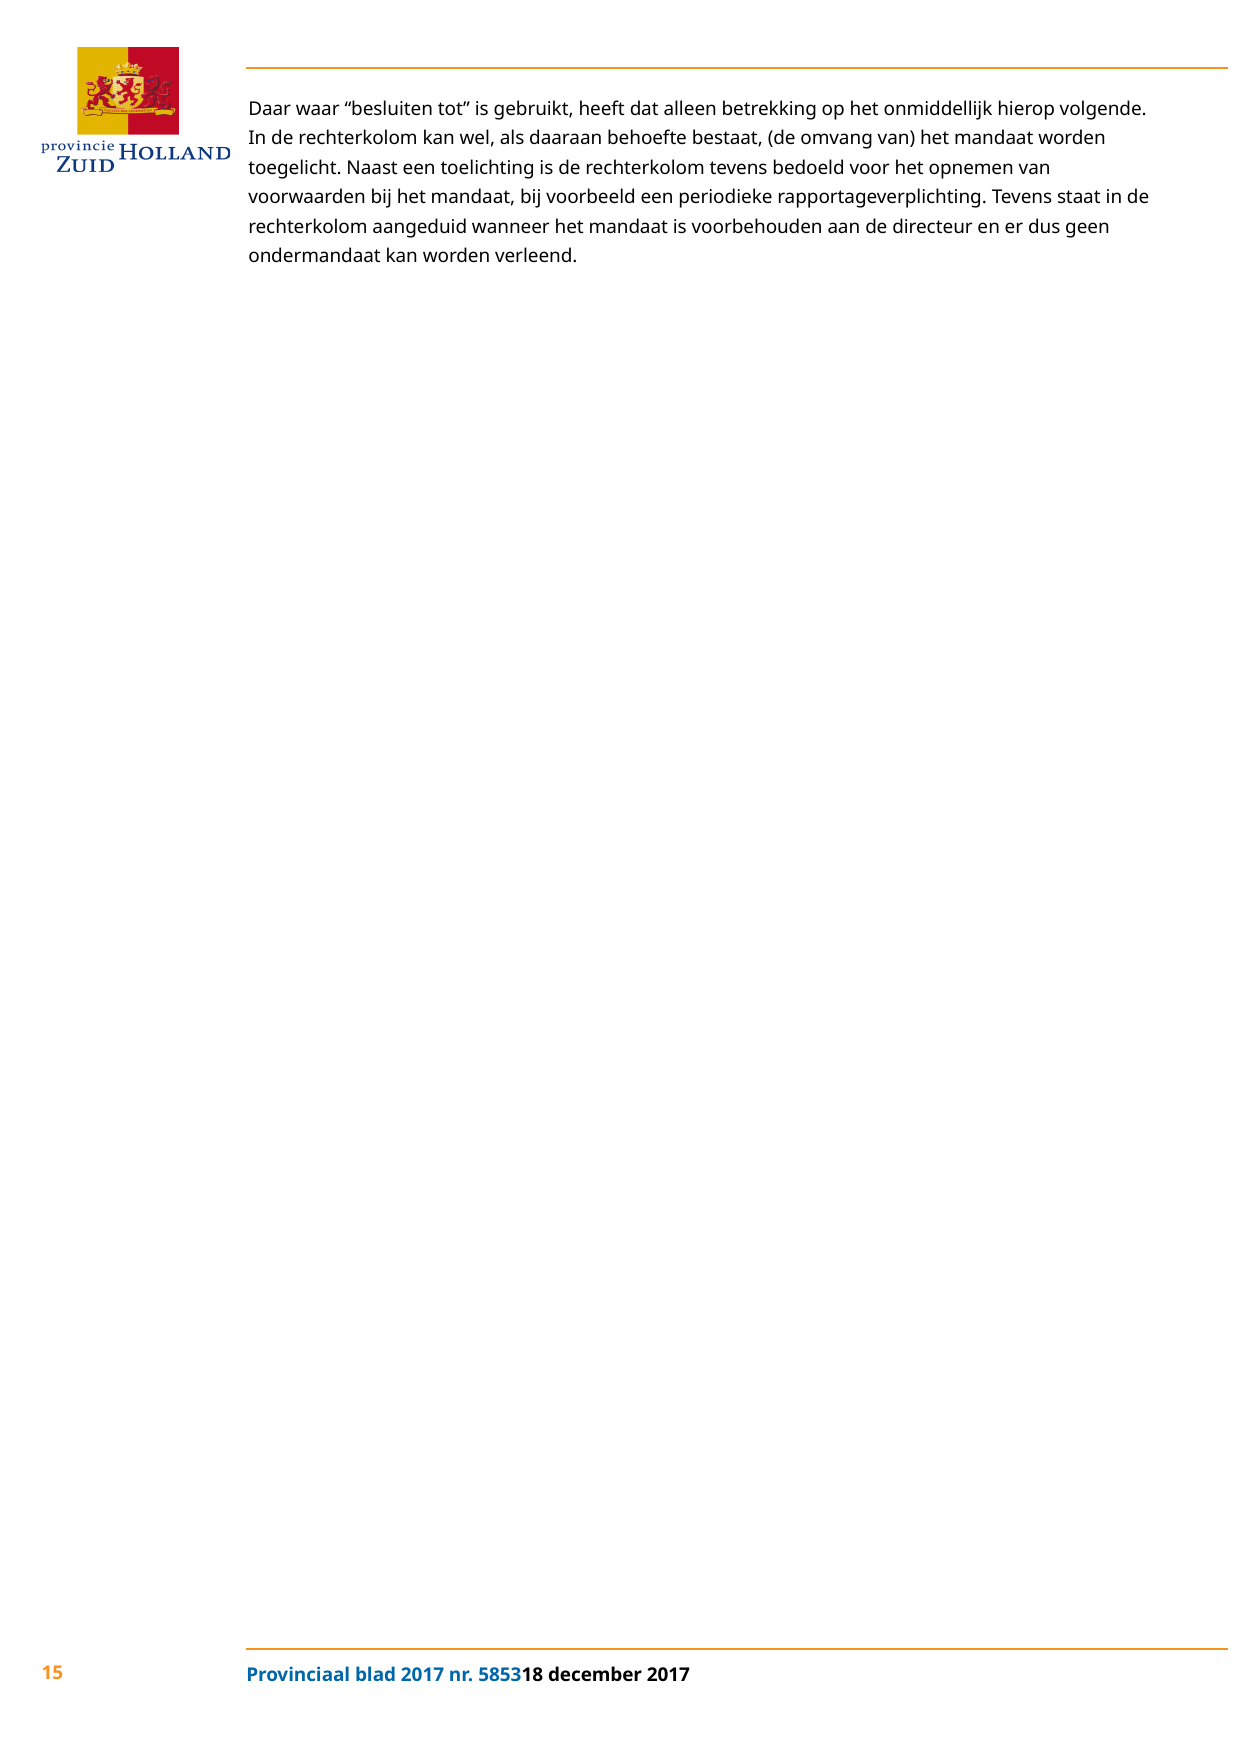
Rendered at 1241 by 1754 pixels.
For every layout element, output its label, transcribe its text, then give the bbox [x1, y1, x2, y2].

picture [41, 47, 231, 172]
text Daar waar “besluiten tot” is gebruikt, heeft dat alleen betrekking op het onmiddellijk hierop volgende. In de rechterkolom kan wel, als daaraan behoefte bestaat, (de omvang van) het mandaat worden toegelicht. Naast een toelichting is de rechterkolom tevens bedoeld voor het opnemen van voorwaarden bij het mandaat, bij voorbeeld een periodieke rapportageverplichting. Tevens staat in de rechterkolom aangeduid wanneer het mandaat is voorbehouden aan de directeur en er dus geen ondermandaat kan worden verleend. [248, 95, 1152, 268]
